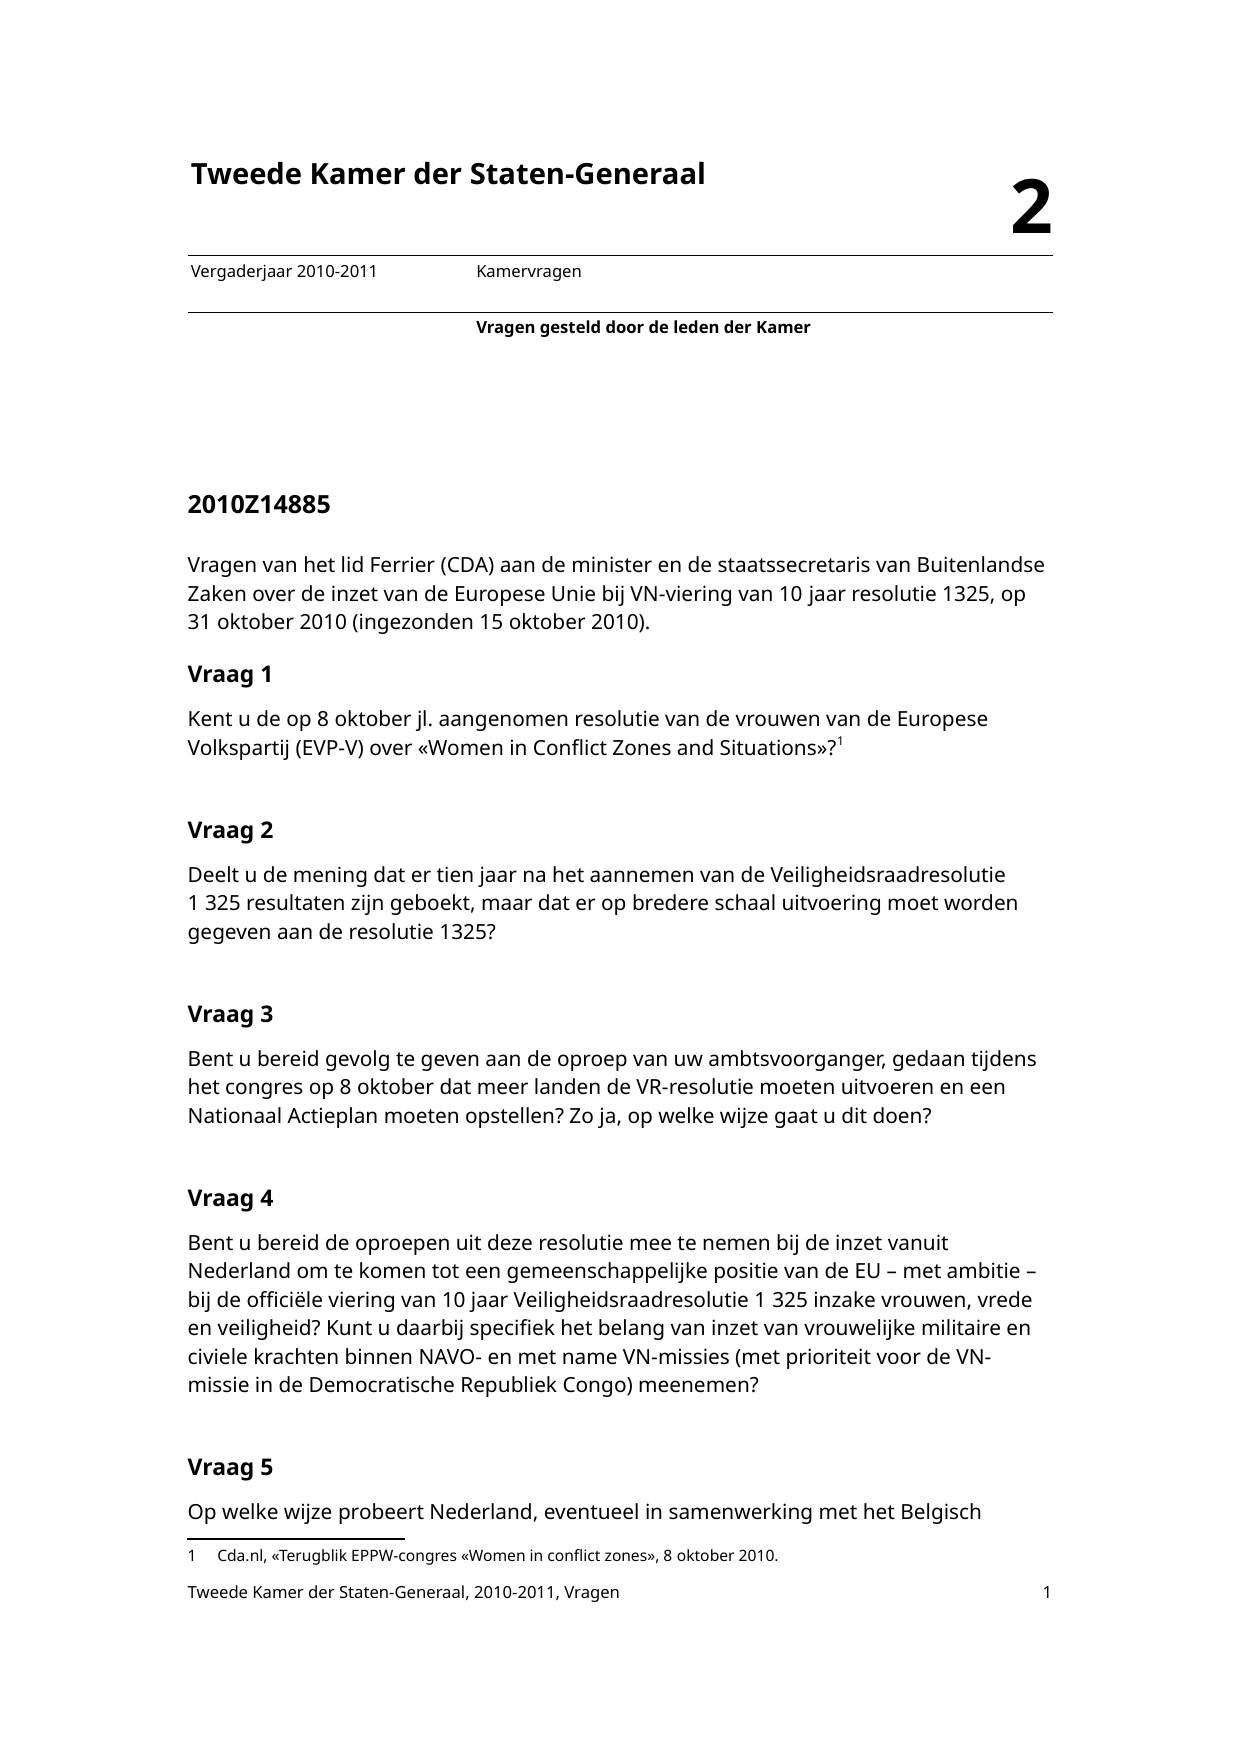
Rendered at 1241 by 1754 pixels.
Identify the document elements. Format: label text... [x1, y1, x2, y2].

text Deelt u de mening dat er tien jaar na het aannemen van de Veiligheidsraadresolutie 1 325 resultaten zijn geboekt, maar dat er op bredere schaal uitvoering moet worden gegeven aan de resolutie 1325? [187, 860, 1053, 945]
subtitle Vraag 4 [187, 1182, 1053, 1213]
subtitle Vraag 1 [187, 658, 1053, 689]
text Bent u bereid de oproepen uit deze resolutie mee te nemen bij de inzet vanuit Nederland om te komen tot een gemeenschappelijke positie van de EU – met ambitie – bij de officiële viering van 10 jaar Veiligheidsraadresolutie 1 325 inzake vrouwen, vrede en veiligheid? Kunt u daarbij specifiek het belang van inzet van vrouwelijke militaire en civiele krachten binnen NAVO- en met name VN-missies (met prioriteit voor de VN-missie in de Democratische Republiek Congo) meenemen? [187, 1228, 1053, 1399]
table_cell [188, 313, 473, 339]
table_cell Vragen gesteld door de leden der Kamer [473, 313, 1053, 339]
text Bent u bereid gevolg te geven aan de oproep van uw ambtsvoorganger, gedaan tijdens het congres op 8 oktober dat meer landen de VR-resolutie moeten uitvoeren en een Nationaal Actieplan moeten opstellen? Zo ja, op welke wijze gaat u dit doen? [187, 1044, 1053, 1129]
subtitle Vraag 3 [187, 998, 1053, 1029]
table_header Tweede Kamer der Staten-Generaal [188, 150, 879, 255]
subtitle Vraag 5 [187, 1451, 1053, 1482]
text Op welke wijze probeert Nederland, eventueel in samenwerking met het Belgisch [187, 1497, 1053, 1526]
text Kent u de op 8 oktober jl. aangenomen resolutie van de vrouwen van de Europese Volkspartij (EVP-V) over «Women in Conflict Zones and Situations»? [187, 704, 1053, 761]
text Cda.nl, «Terugblik EPPW-congres «Women in conflict zones», 8 oktober 2010. [187, 1538, 1053, 1566]
subtitle Vraag 2 [187, 814, 1053, 845]
text Vragen van het lid Ferrier (CDA) aan de minister en de staatssecretaris van Buitenlandse Zaken over de inzet van de Europese Unie bij VN-viering van 10 jaar resolutie 1325, op 31 oktober 2010 (ingezonden 15 oktober 2010). [187, 550, 1053, 636]
table_cell Kamervragen [473, 256, 1053, 312]
table_cell Vergaderjaar 2010-2011 [188, 256, 473, 312]
text 2010Z14885 [187, 487, 1053, 521]
table_header 2 [880, 150, 1053, 255]
